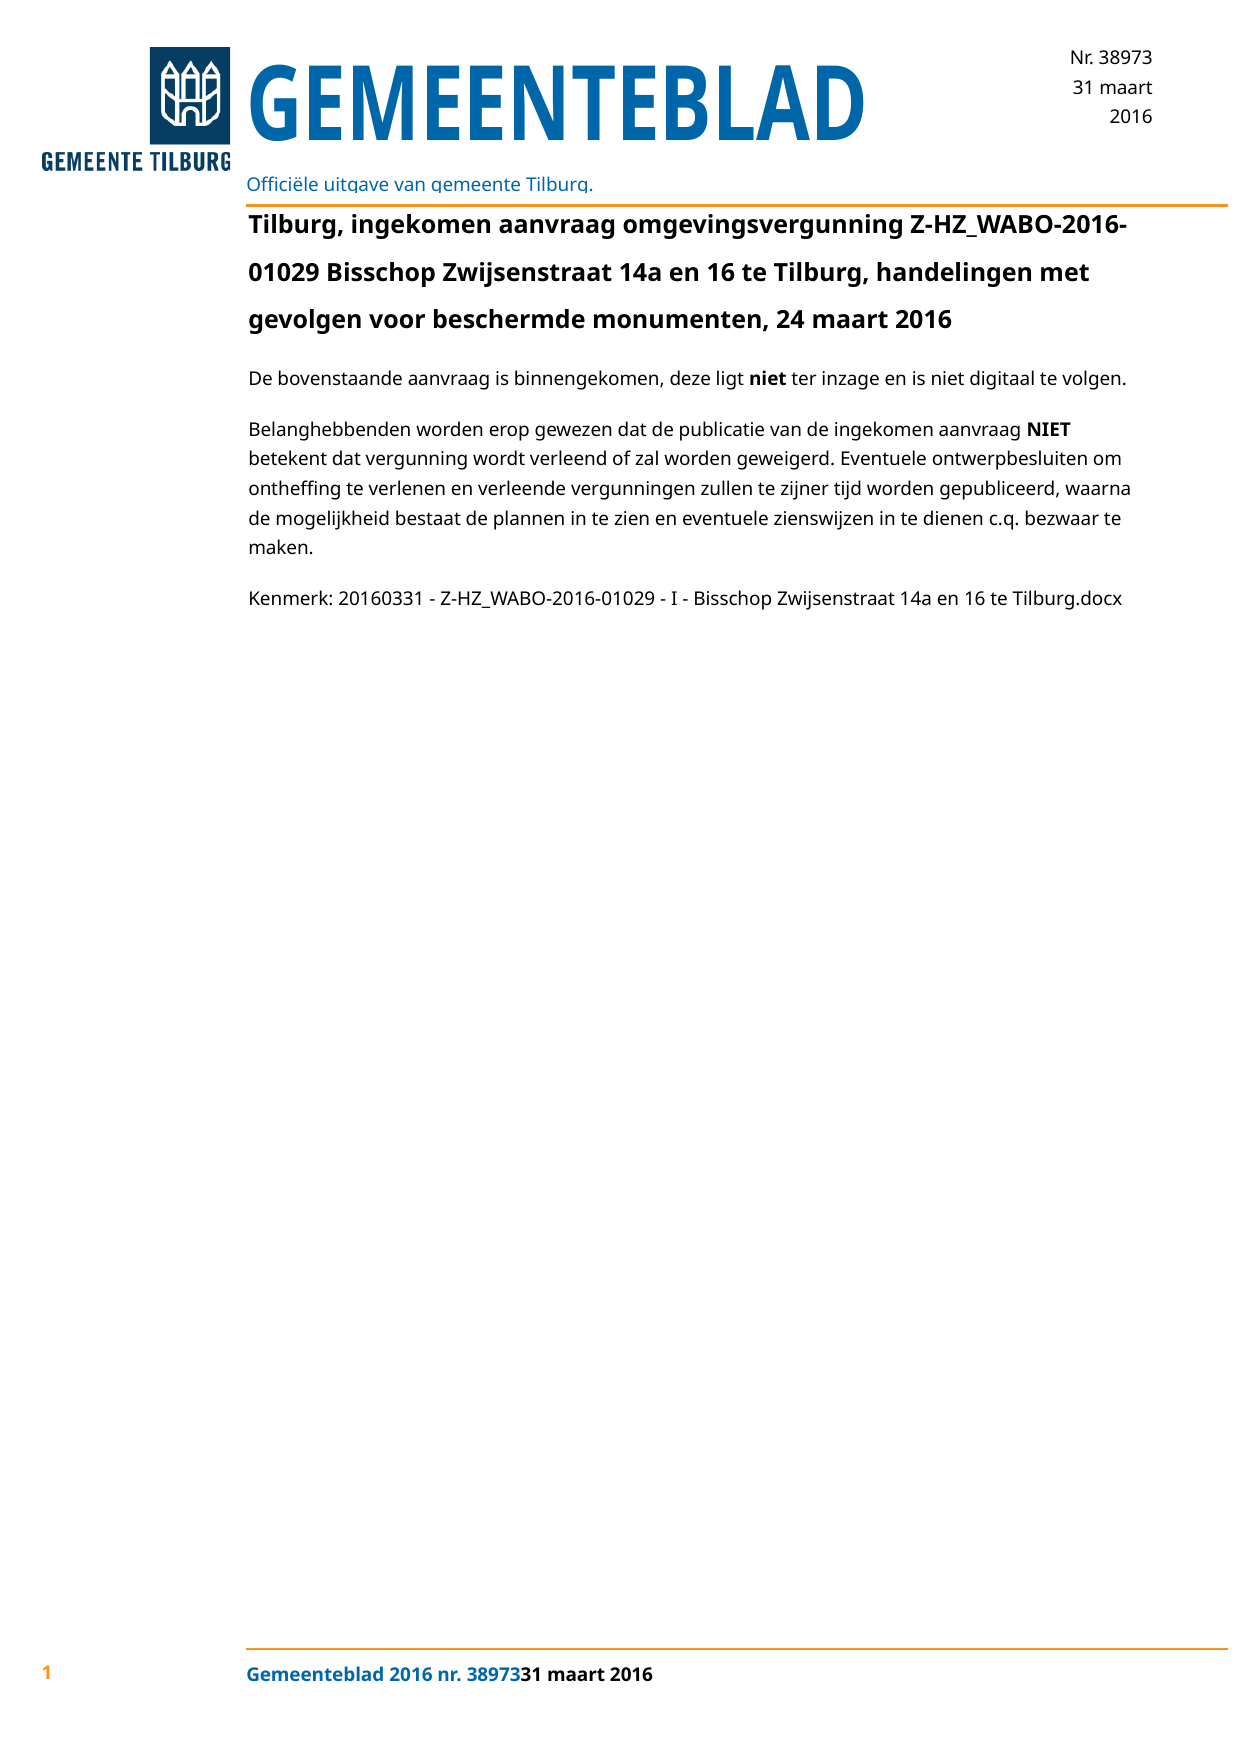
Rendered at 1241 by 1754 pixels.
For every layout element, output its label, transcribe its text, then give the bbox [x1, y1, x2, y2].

text De bovenstaande aanvraag is binnengekomen, deze ligt niet ter inzage en is niet digitaal te volgen. [248, 366, 1152, 391]
text Tilburg, ingekomen aanvraag omgevingsvergunning Z-HZ_WABO-2016-01029 Bisschop Zwijsenstraat 14a en 16 te Tilburg, handelingen met gevolgen voor beschermde monumenten, 24 maart 2016 [248, 207, 1152, 336]
text Kenmerk: 20160331 - Z-HZ_WABO-2016-01029 - I - Bisschop Zwijsenstraat 14a en 16 te Tilburg.docx [248, 585, 1152, 610]
picture [41, 47, 231, 172]
text Belanghebbenden worden erop gewezen dat de publicatie van de ingekomen aanvraag NIET betekent dat vergunning wordt verleend of zal worden geweigerd. Eventuele ontwerpbesluiten om ontheffing te verlenen en verleende vergunningen zullen te zijner tijd worden gepubliceerd, waarna de mogelijkheid bestaat de plannen in te zien en eventuele zienswijzen in te dienen c.q. bezwaar te maken. [248, 416, 1152, 560]
